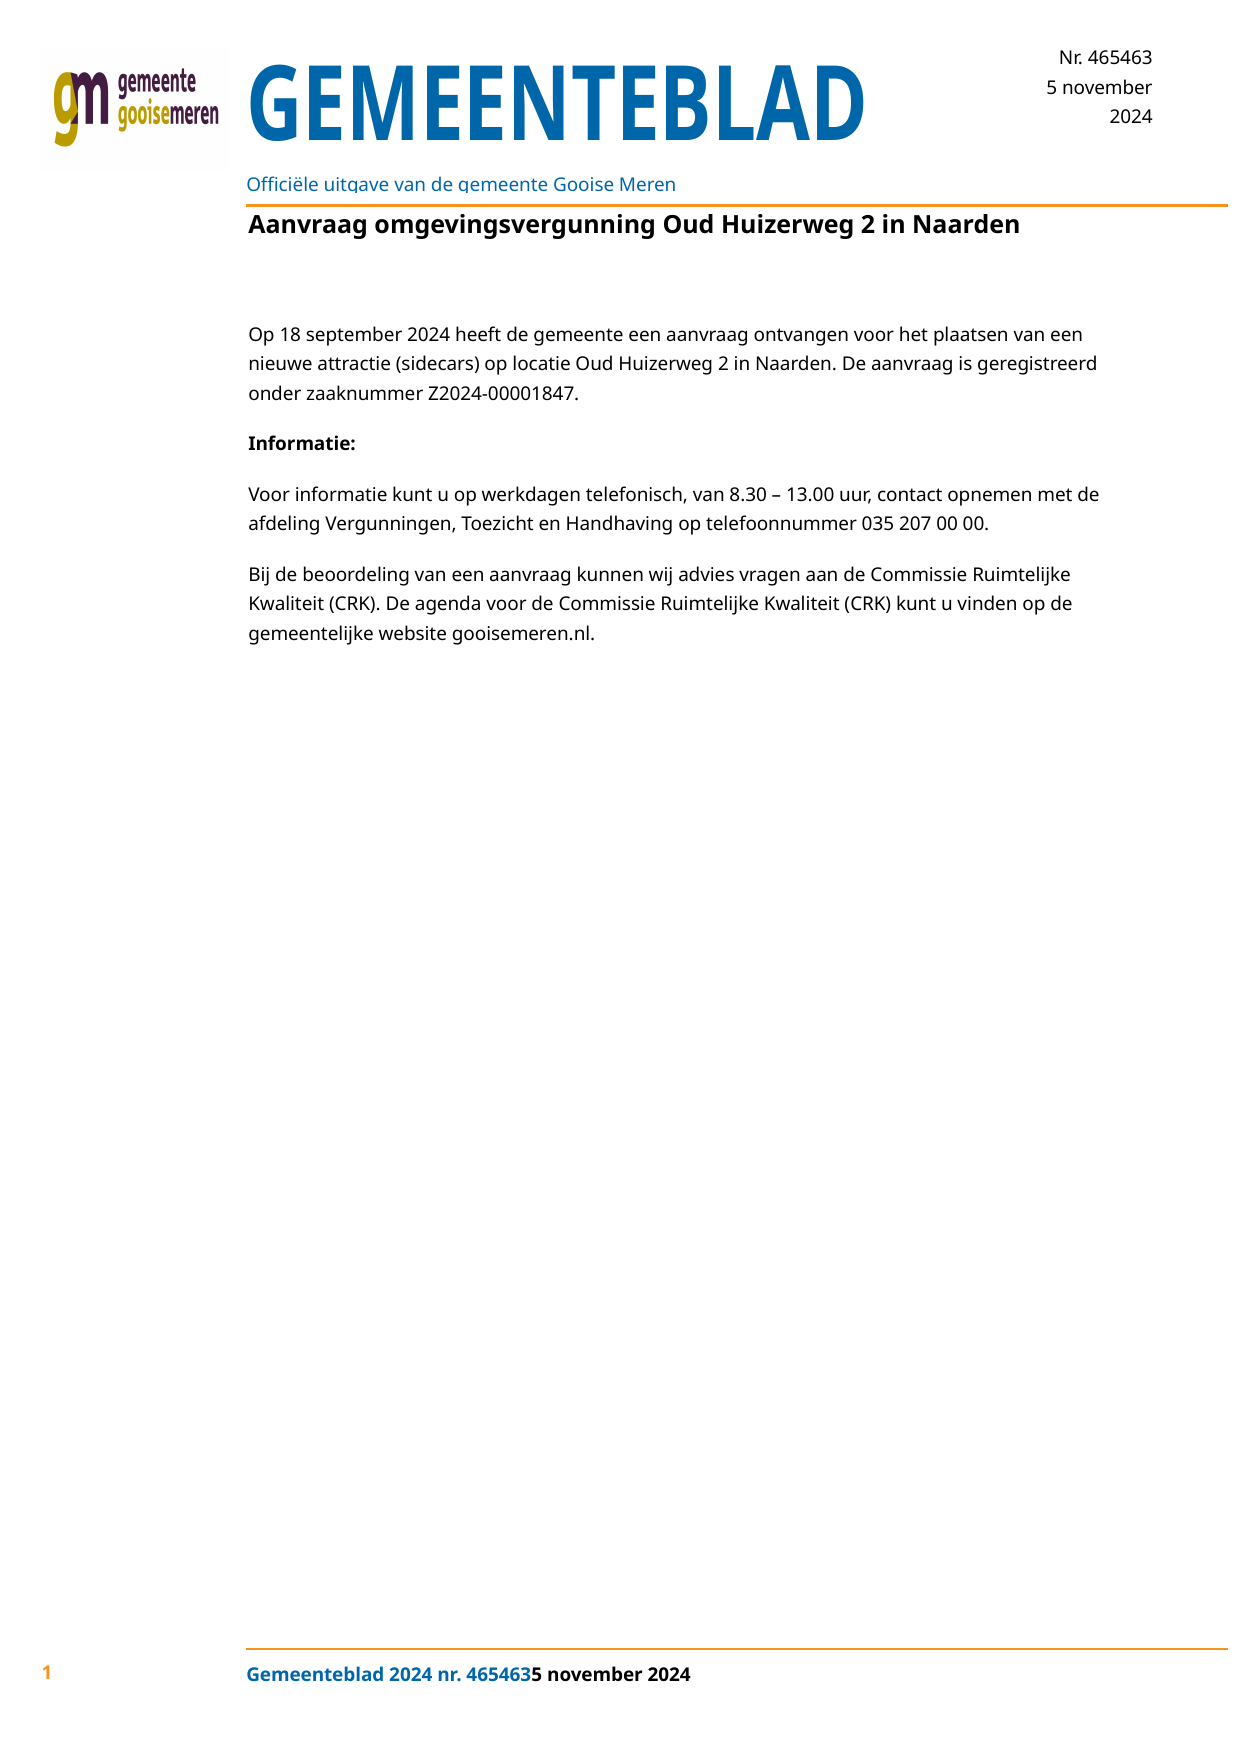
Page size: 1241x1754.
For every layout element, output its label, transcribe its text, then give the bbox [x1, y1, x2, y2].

picture [41, 47, 231, 172]
text Aanvraag omgevingsvergunning Oud Huizerweg 2 in Naarden [248, 207, 1152, 241]
text Informatie: [248, 430, 1152, 456]
text Voor informatie kunt u op werkdagen telefonisch, van 8.30 – 13.00 uur, contact opnemen met de afdeling Vergunningen, Toezicht en Handhaving op telefoonnummer 035 207 00 00. [248, 481, 1152, 536]
text Bij de beoordeling van een aanvraag kunnen wij advies vragen aan de Commissie Ruimtelijke Kwaliteit (CRK). De agenda voor de Commissie Ruimtelijke Kwaliteit (CRK) kunt u vinden op de gemeentelijke website gooisemeren.nl. [248, 561, 1152, 646]
text Op 18 september 2024 heeft de gemeente een aanvraag ontvangen voor het plaatsen van een nieuwe attractie (sidecars) op locatie Oud Huizerweg 2 in Naarden. De aanvraag is geregistreerd onder zaaknummer Z2024-00001847. [248, 321, 1152, 406]
